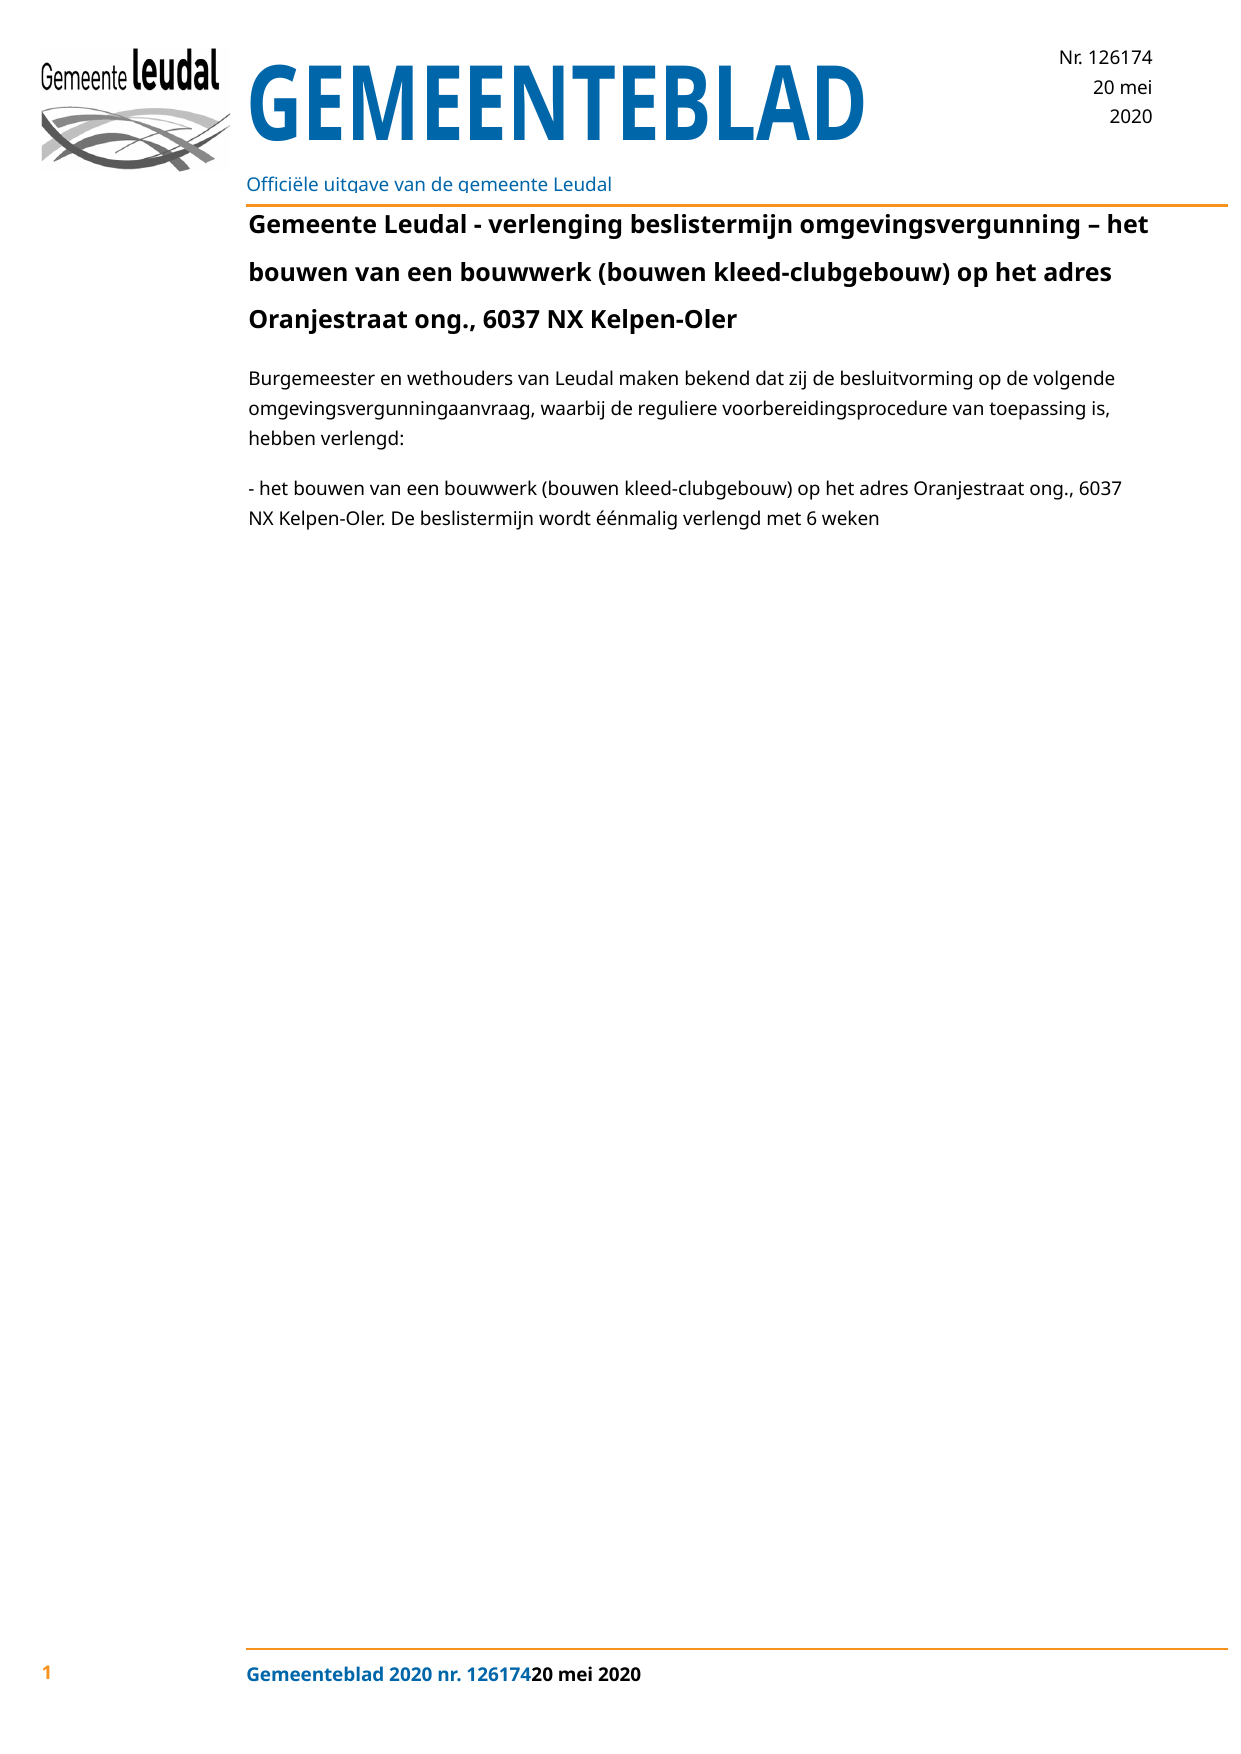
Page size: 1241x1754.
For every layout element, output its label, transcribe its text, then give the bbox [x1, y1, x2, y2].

text Burgemeester en wethouders van Leudal maken bekend dat zij de besluitvorming op de volgende omgevingsvergunningaanvraag, waarbij de reguliere voorbereidingsprocedure van toepassing is, hebben verlengd: [248, 366, 1152, 450]
text Gemeente Leudal - verlenging beslistermijn omgevingsvergunning – het bouwen van een bouwwerk (bouwen kleed-clubgebouw) op het adres Oranjestraat ong., 6037 NX Kelpen-Oler [248, 207, 1152, 336]
text - het bouwen van een bouwwerk (bouwen kleed-clubgebouw) op het adres Oranjestraat ong., 6037 NX Kelpen-Oler. De beslistermijn wordt éénmalig verlengd met 6 weken [248, 475, 1152, 530]
picture [41, 47, 231, 172]
